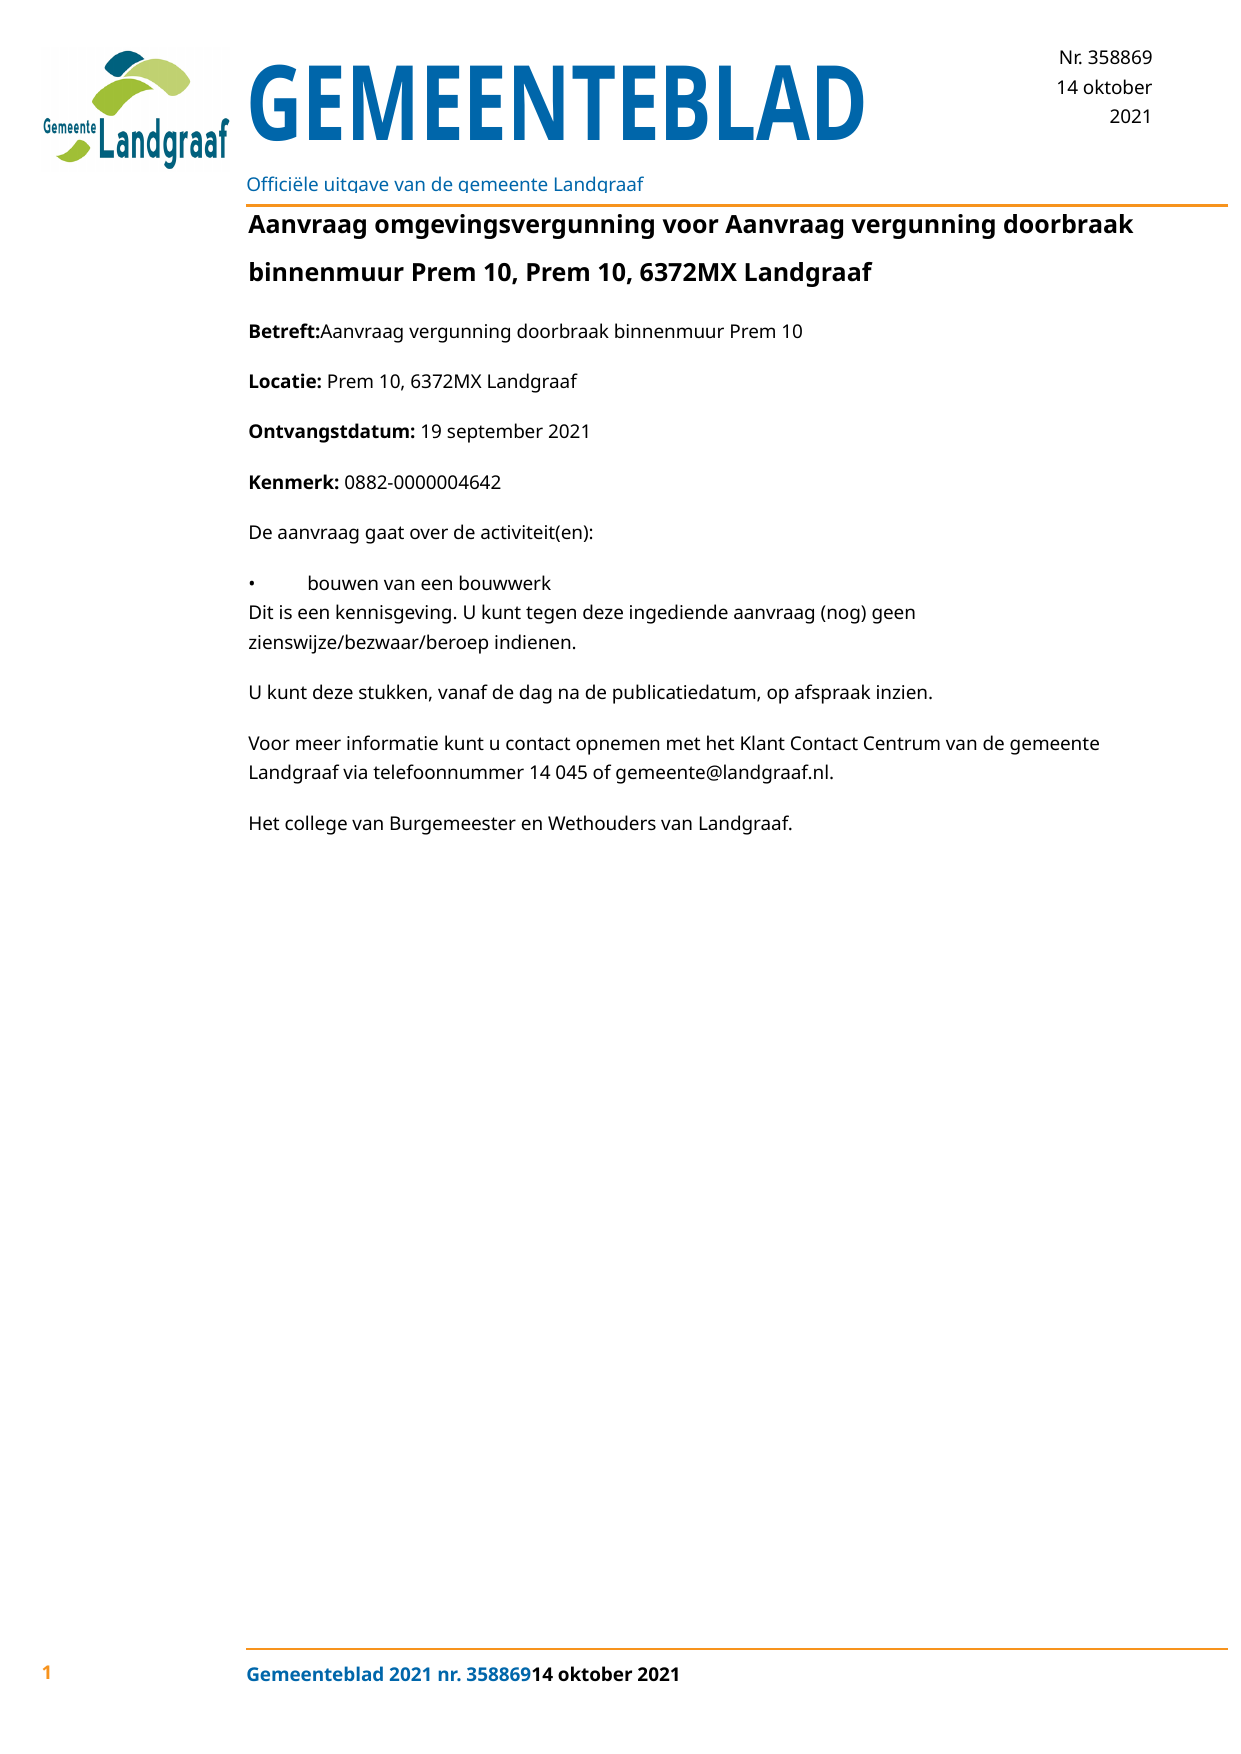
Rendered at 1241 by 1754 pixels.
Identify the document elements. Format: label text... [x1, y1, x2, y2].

text U kunt deze stukken, vanaf de dag na de publicatiedatum, op afspraak inzien. [248, 679, 1152, 705]
list bouwen van een bouwwerk [248, 570, 1152, 596]
text Locatie: Prem 10, 6372MX Landgraaf [248, 368, 1152, 394]
text Dit is een kennisgeving. U kunt tegen deze ingediende aanvraag (nog) geen zienswijze/bezwaar/beroep indienen. [248, 599, 1152, 655]
picture [41, 47, 231, 172]
text Aanvraag omgevingsvergunning voor Aanvraag vergunning doorbraak binnenmuur Prem 10, Prem 10, 6372MX Landgraaf [248, 207, 1152, 288]
text Het college van Burgemeester en Wethouders van Landgraaf. [248, 810, 1152, 836]
text Betreft:Aanvraag vergunning doorbraak binnenmuur Prem 10 [248, 318, 1152, 344]
text Voor meer informatie kunt u contact opnemen met het Klant Contact Centrum van de gemeente Landgraaf via telefoonnummer 14 045 of gemeente@landgraaf.nl. [248, 730, 1152, 785]
text Ontvangstdatum: 19 september 2021 [248, 419, 1152, 444]
text Kenmerk: 0882-0000004642 [248, 469, 1152, 495]
text De aanvraag gaat over de activiteit(en): [248, 519, 1152, 545]
